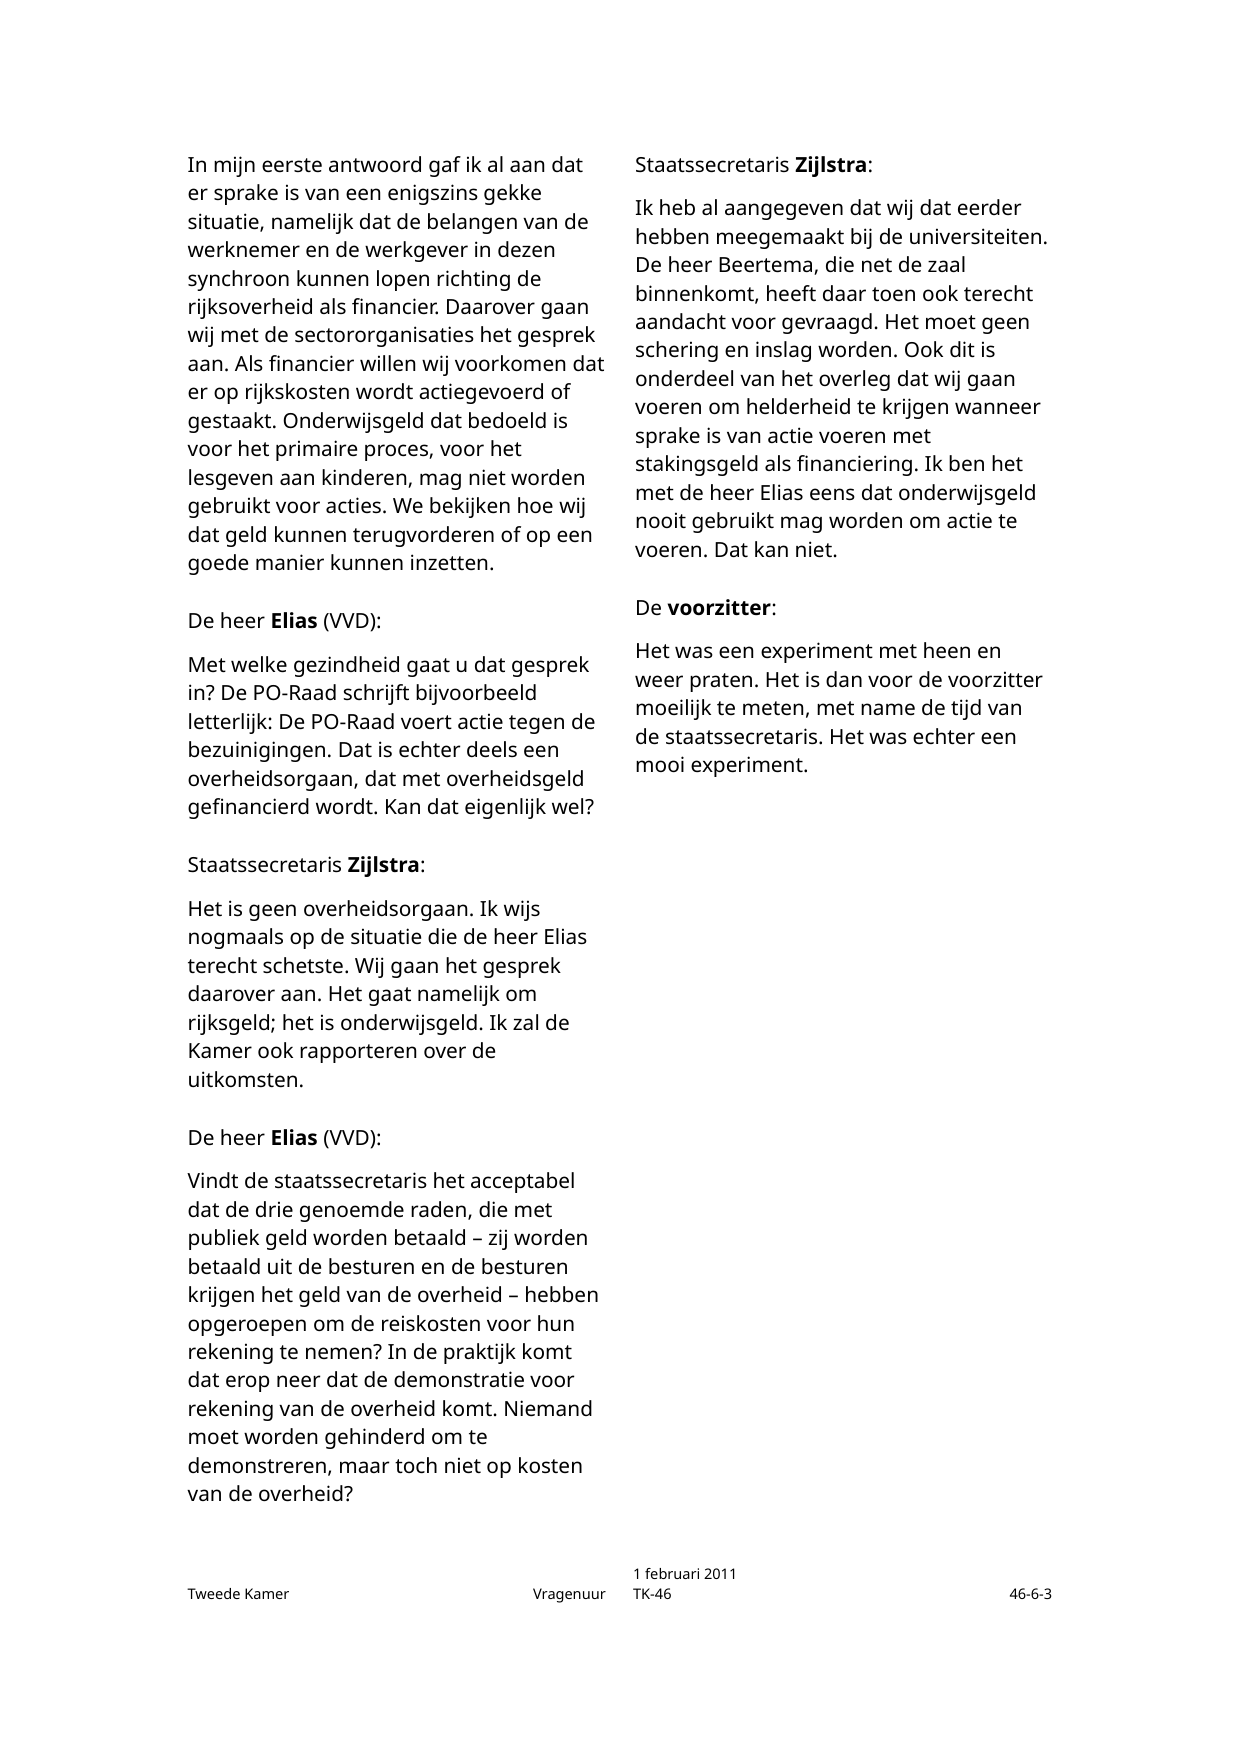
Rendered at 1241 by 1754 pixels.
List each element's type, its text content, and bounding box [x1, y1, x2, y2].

text Het was een experiment met heen en weer praten. Het is dan voor de voorzitter moeilijk te meten, met name de tijd van de staatssecretaris. Het was echter een mooi experiment. [635, 637, 1053, 779]
text Staatssecretaris Zijlstra: [635, 150, 1053, 178]
text De heer Elias (VVD): [187, 607, 605, 635]
text Ik heb al aangegeven dat wij dat eerder hebben meegemaakt bij de universiteiten. De heer Beertema, die net de zaal binnenkomt, heeft daar toen ook terecht aandacht voor gevraagd. Het moet geen schering en inslag worden. Ook dit is onderdeel van het overleg dat wij gaan voeren om helderheid te krijgen wanneer sprake is van actie voeren met stakingsgeld als financiering. Ik ben het met de heer Elias eens dat onderwijsgeld nooit gebruikt mag worden om actie te voeren. Dat kan niet. [635, 193, 1053, 563]
text Met welke gezindheid gaat u dat gesprek in? De PO-Raad schrijft bijvoorbeeld letterlijk: De PO-Raad voert actie tegen de bezuinigingen. Dat is echter deels een overheidsorgaan, dat met overheidsgeld gefinancierd wordt. Kan dat eigenlijk wel? [187, 650, 605, 821]
text De heer Elias (VVD): [187, 1123, 605, 1152]
text Vindt de staatssecretaris het acceptabel dat de drie genoemde raden, die met publiek geld worden betaald – zij worden betaald uit de besturen en de besturen krijgen het geld van de overheid – hebben opgeroepen om de reiskosten voor hun rekening te nemen? In de praktijk komt dat erop neer dat de demonstratie voor rekening van de overheid komt. Niemand moet worden gehinderd om te demonstreren, maar toch niet op kosten van de overheid? [187, 1167, 605, 1508]
text In mijn eerste antwoord gaf ik al aan dat er sprake is van een enigszins gekke situatie, namelijk dat de belangen van de werknemer en de werkgever in dezen synchroon kunnen lopen richting de rijksoverheid als financier. Daarover gaan wij met de sectororganisaties het gesprek aan. Als financier willen wij voorkomen dat er op rijkskosten wordt actiegevoerd of gestaakt. Onderwijsgeld dat bedoeld is voor het primaire proces, voor het lesgeven aan kinderen, mag niet worden gebruikt voor acties. We bekijken hoe wij dat geld kunnen terugvorderen of op een goede manier kunnen inzetten. [187, 150, 605, 577]
text Staatssecretaris Zijlstra: [187, 851, 605, 879]
text Het is geen overheidsorgaan. Ik wijs nogmaals op de situatie die de heer Elias terecht schetste. Wij gaan het gesprek daarover aan. Het gaat namelijk om rijksgeld; het is onderwijsgeld. Ik zal de Kamer ook rapporteren over de uitkomsten. [187, 894, 605, 1093]
text De voorzitter: [635, 593, 1053, 622]
